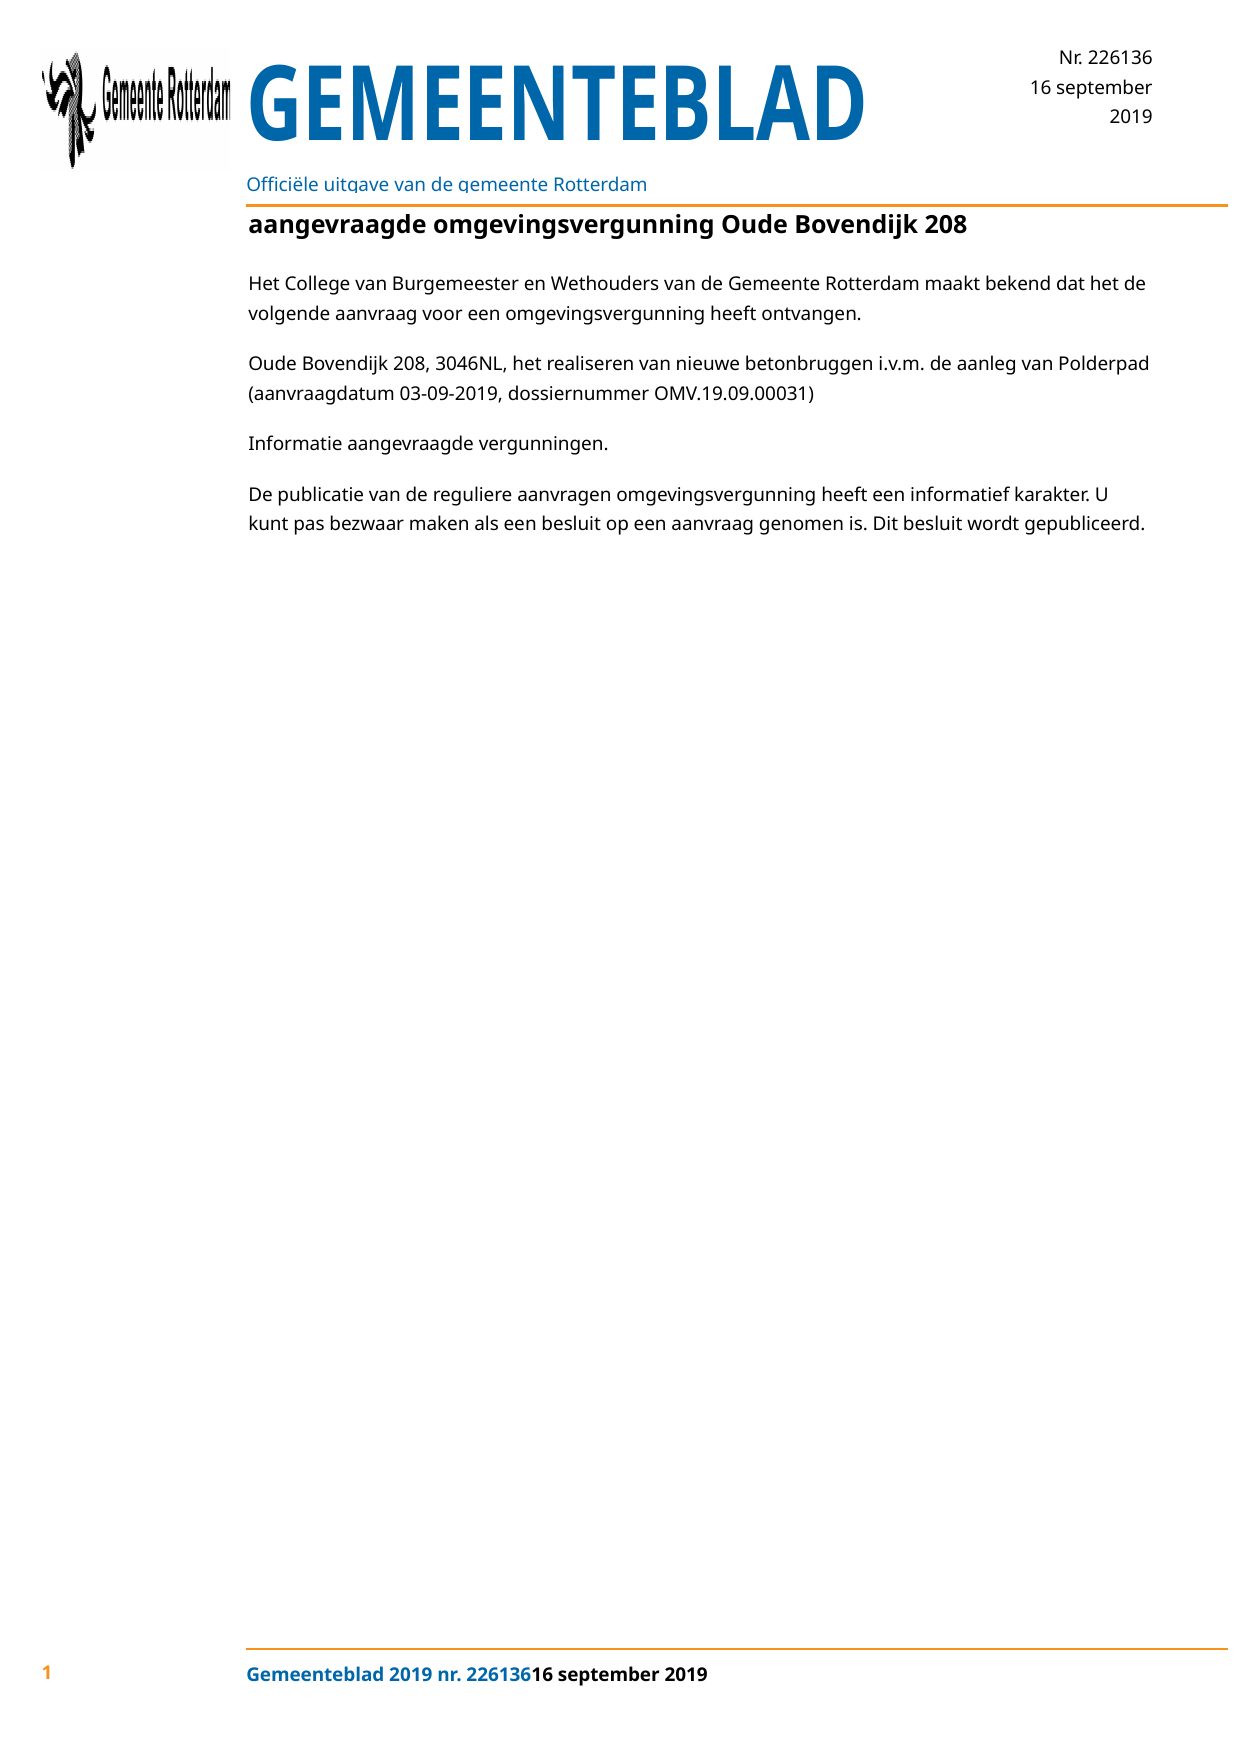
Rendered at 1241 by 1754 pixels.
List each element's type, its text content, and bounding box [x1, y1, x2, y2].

text De publicatie van de reguliere aanvragen omgevingsvergunning heeft een informatief karakter. U kunt pas bezwaar maken als een besluit op een aanvraag genomen is. Dit besluit wordt gepubliceerd. [248, 481, 1152, 536]
text Informatie aangevraagde vergunningen. [248, 430, 1152, 456]
text Het College van Burgemeester en Wethouders van de Gemeente Rotterdam maakt bekend dat het de volgende aanvraag voor een omgevingsvergunning heeft ontvangen. [248, 270, 1152, 326]
picture [41, 47, 231, 172]
text aangevraagde omgevingsvergunning Oude Bovendijk 208 [248, 207, 1152, 241]
text Oude Bovendijk 208, 3046NL, het realiseren van nieuwe betonbruggen i.v.m. de aanleg van Polderpad (aanvraagdatum 03-09-2019, dossiernummer OMV.19.09.00031) [248, 350, 1152, 406]
